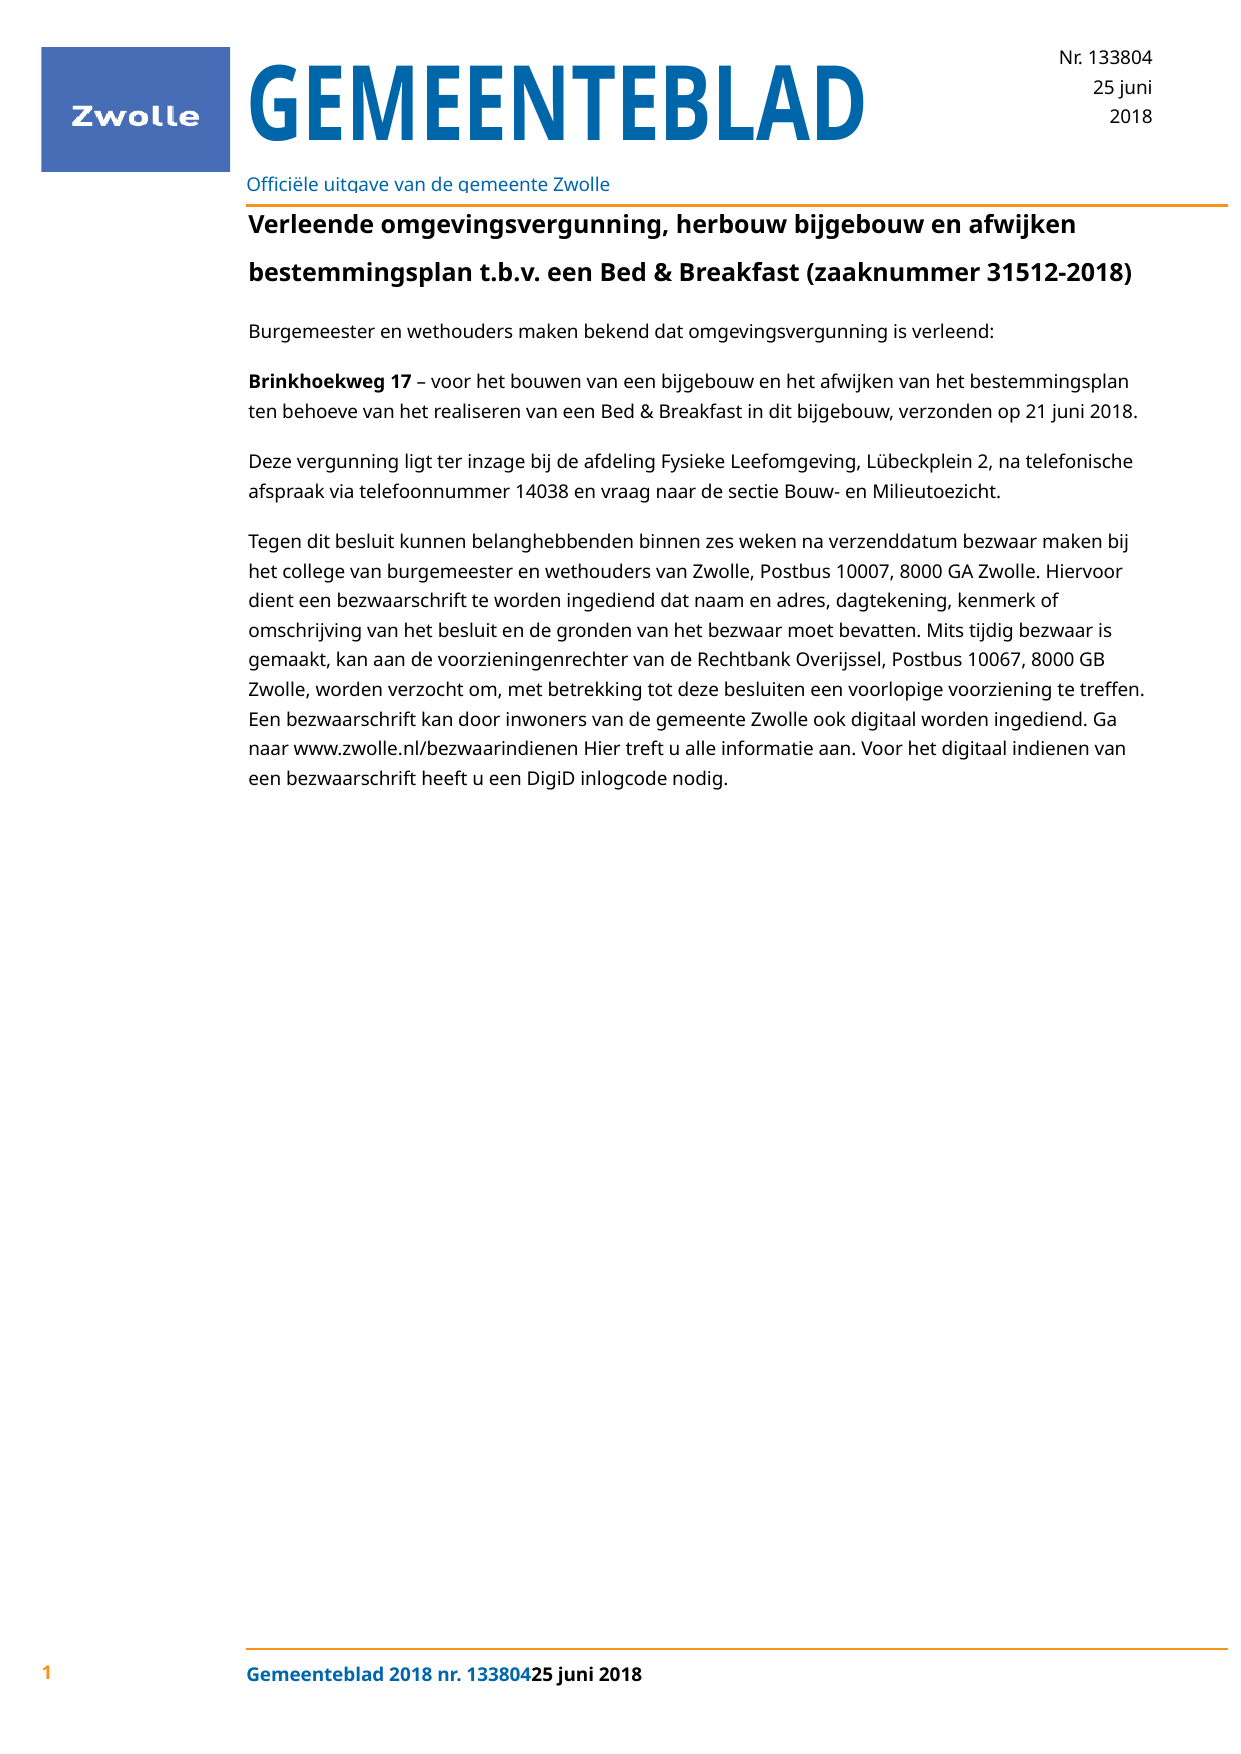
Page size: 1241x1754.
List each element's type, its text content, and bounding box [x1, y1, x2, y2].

text Brinkhoekweg 17 – voor het bouwen van een bijgebouw en het afwijken van het bestemmingsplan ten behoeve van het realiseren van een Bed & Breakfast in dit bijgebouw, verzonden op 21 juni 2018. [248, 368, 1152, 424]
picture [41, 47, 231, 172]
text Tegen dit besluit kunnen belanghebbenden binnen zes weken na verzenddatum bezwaar maken bij het college van burgemeester en wethouders van Zwolle, Postbus 10007, 8000 GA Zwolle. Hiervoor dient een bezwaarschrift te worden ingediend dat naam en adres, dagtekening, kenmerk of omschrijving van het besluit en de gronden van het bezwaar moet bevatten. Mits tijdig bezwaar is gemaakt, kan aan de voorzieningenrechter van de Rechtbank Overijssel, Postbus 10067, 8000 GB Zwolle, worden verzocht om, met betrekking tot deze besluiten een voorlopige voorziening te treffen. Een bezwaarschrift kan door inwoners van de gemeente Zwolle ook digitaal worden ingediend. Ga naar www.zwolle.nl/bezwaarindienen Hier treft u alle informatie aan. Voor het digitaal indienen van een bezwaarschrift heeft u een DigiD inlogcode nodig. [248, 528, 1152, 791]
text Burgemeester en wethouders maken bekend dat omgevingsvergunning is verleend: [248, 318, 1152, 344]
text Verleende omgevingsvergunning, herbouw bijgebouw en afwijken bestemmingsplan t.b.v. een Bed & Breakfast (zaaknummer 31512-2018) [248, 207, 1152, 288]
text Deze vergunning ligt ter inzage bij de afdeling Fysieke Leefomgeving, Lübeckplein 2, na telefonische afspraak via telefoonnummer 14038 en vraag naar de sectie Bouw- en Milieutoezicht. [248, 448, 1152, 504]
